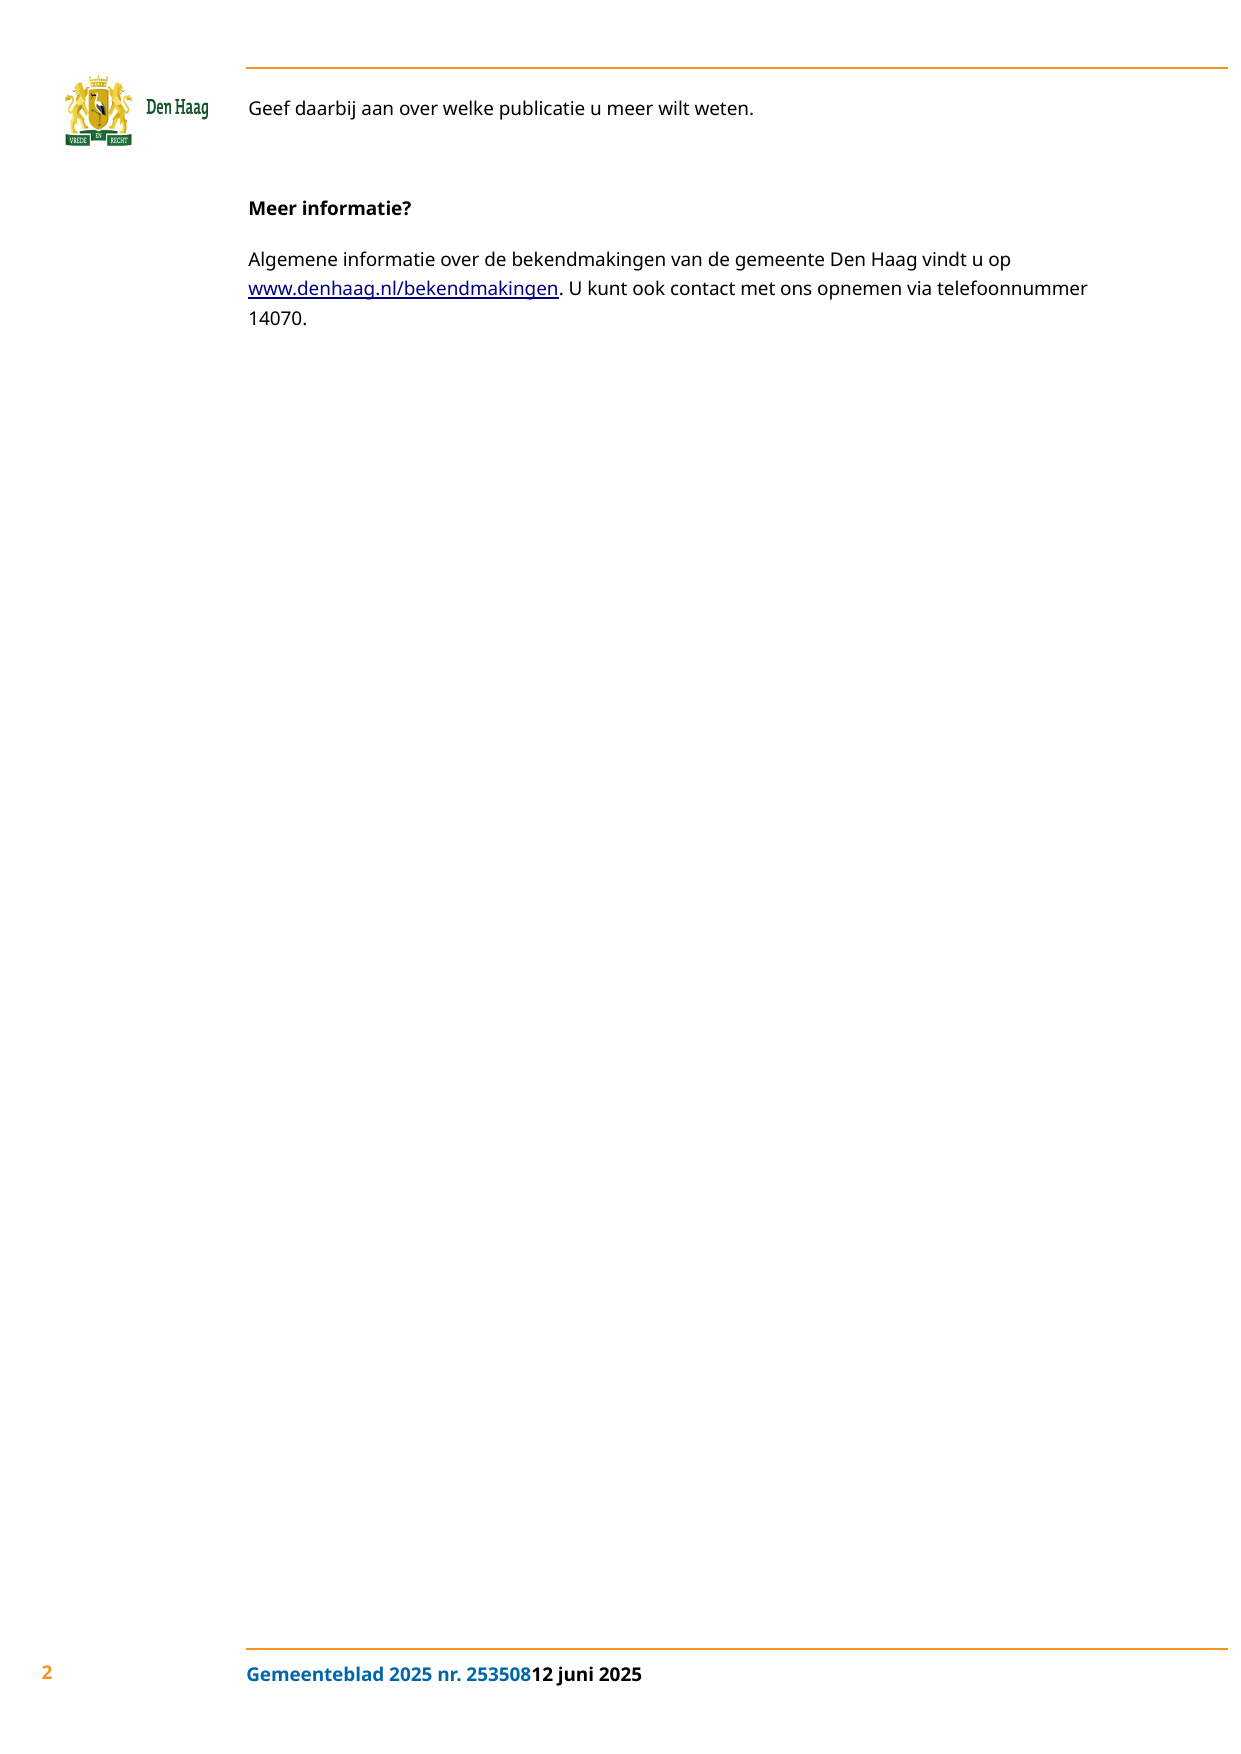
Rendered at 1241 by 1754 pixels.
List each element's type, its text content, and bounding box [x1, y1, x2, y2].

text Meer informatie? [248, 196, 1152, 221]
text Algemene informatie over de bekendmakingen van de gemeente Den Haag vindt u op www.denhaag.nl/bekendmakingen. U kunt ook contact met ons opnemen via telefoonnummer 14070. [248, 246, 1152, 331]
picture [41, 47, 231, 172]
text Geef daarbij aan over welke publicatie u meer wilt weten. [248, 95, 1152, 121]
